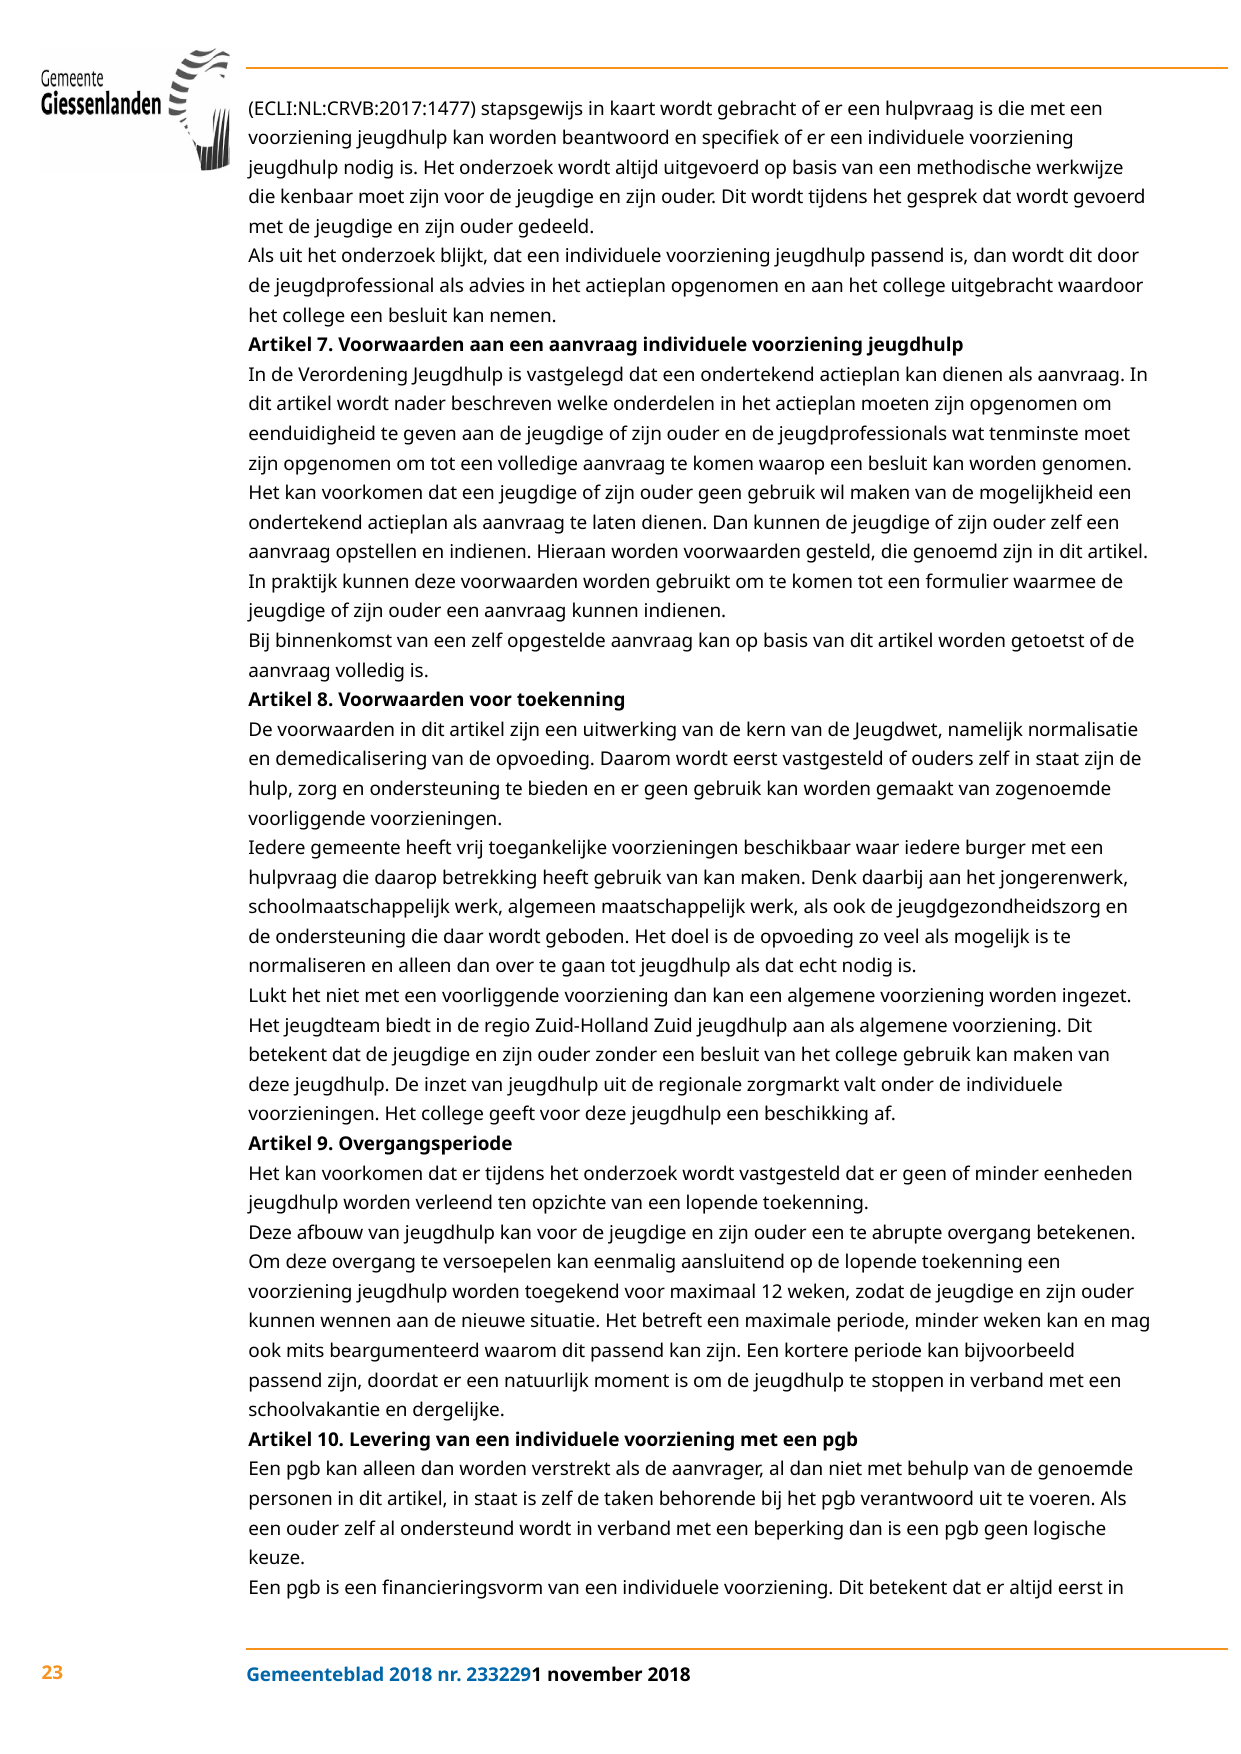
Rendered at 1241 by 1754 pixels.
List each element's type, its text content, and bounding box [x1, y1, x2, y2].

text Het kan voorkomen dat er tijdens het onderzoek wordt vastgesteld dat er geen of minder eenheden jeugdhulp worden verleend ten opzichte van een lopende toekenning. [248, 1160, 1152, 1215]
text Een pgb kan alleen dan worden verstrekt als de aanvrager, al dan niet met behulp van de genoemde personen in dit artikel, in staat is zelf de taken behorende bij het pgb verantwoord uit te voeren. Als een ouder zelf al ondersteund wordt in verband met een beperking dan is een pgb geen logische keuze. [248, 1456, 1152, 1570]
text Deze afbouw van jeugdhulp kan voor de jeugdige en zijn ouder een te abrupte overgang betekenen. Om deze overgang te versoepelen kan eenmalig aansluitend op de lopende toekenning een voorziening jeugdhulp worden toegekend voor maximaal 12 weken, zodat de jeugdige en zijn ouder kunnen wennen aan de nieuwe situatie. Het betreft een maximale periode, minder weken kan en mag ook mits beargumenteerd waarom dit passend kan zijn. Een kortere periode kan bijvoorbeeld passend zijn, doordat er een natuurlijk moment is om de jeugdhulp te stoppen in verband met een schoolvakantie en dergelijke. [248, 1219, 1152, 1422]
text (ECLI:NL:CRVB:2017:1477) stapsgewijs in kaart wordt gebracht of er een hulpvraag is die met een voorziening jeugdhulp kan worden beantwoord en specifiek of er een individuele voorziening jeugdhulp nodig is. Het onderzoek wordt altijd uitgevoerd op basis van een methodische werkwijze die kenbaar moet zijn voor de jeugdige en zijn ouder. Dit wordt tijdens het gesprek dat wordt gevoerd met de jeugdige en zijn ouder gedeeld. [248, 95, 1152, 239]
text Artikel 10. Levering van een individuele voorziening met een pgb [248, 1426, 1152, 1452]
text De voorwaarden in dit artikel zijn een uitwerking van de kern van de Jeugdwet, namelijk normalisatie en demedicalisering van de opvoeding. Daarom wordt eerst vastgesteld of ouders zelf in staat zijn de hulp, zorg en ondersteuning te bieden en er geen gebruik kan worden gemaakt van zogenoemde voorliggende voorzieningen. [248, 716, 1152, 831]
text Het kan voorkomen dat een jeugdige of zijn ouder geen gebruik wil maken van de mogelijkheid een ondertekend actieplan als aanvraag te laten dienen. Dan kunnen de jeugdige of zijn ouder zelf een aanvraag opstellen en indienen. Hieraan worden voorwaarden gesteld, die genoemd zijn in dit artikel. In praktijk kunnen deze voorwaarden worden gebruikt om te komen tot een formulier waarmee de jeugdige of zijn ouder een aanvraag kunnen indienen. [248, 479, 1152, 623]
text Artikel 9. Overgangsperiode [248, 1130, 1152, 1156]
text Lukt het niet met een voorliggende voorziening dan kan een algemene voorziening worden ingezet. Het jeugdteam biedt in de regio Zuid-Holland Zuid jeugdhulp aan als algemene voorziening. Dit betekent dat de jeugdige en zijn ouder zonder een besluit van het college gebruik kan maken van deze jeugdhulp. De inzet van jeugdhulp uit de regionale zorgmarkt valt onder de individuele voorzieningen. Het college geeft voor deze jeugdhulp een beschikking af. [248, 982, 1152, 1126]
text In de Verordening Jeugdhulp is vastgelegd dat een ondertekend actieplan kan dienen als aanvraag. In dit artikel wordt nader beschreven welke onderdelen in het actieplan moeten zijn opgenomen om eenduidigheid te geven aan de jeugdige of zijn ouder en de jeugdprofessionals wat tenminste moet zijn opgenomen om tot een volledige aanvraag te komen waarop een besluit kan worden genomen. [248, 361, 1152, 476]
text Bij binnenkomst van een zelf opgestelde aanvraag kan op basis van dit artikel worden getoetst of de aanvraag volledig is. [248, 627, 1152, 683]
text Artikel 7. Voorwaarden aan een aanvraag individuele voorziening jeugdhulp [248, 331, 1152, 357]
text Iedere gemeente heeft vrij toegankelijke voorzieningen beschikbaar waar iedere burger met een hulpvraag die daarop betrekking heeft gebruik van kan maken. Denk daarbij aan het jongerenwerk, schoolmaatschappelijk werk, algemeen maatschappelijk werk, als ook de jeugdgezondheidszorg en de ondersteuning die daar wordt geboden. Het doel is de opvoeding zo veel als mogelijk is te normaliseren en alleen dan over te gaan tot jeugdhulp als dat echt nodig is. [248, 834, 1152, 978]
picture [41, 47, 231, 172]
text Een pgb is een financieringsvorm van een individuele voorziening. Dit betekent dat er altijd eerst in [248, 1574, 1152, 1600]
text Als uit het onderzoek blijkt, dat een individuele voorziening jeugdhulp passend is, dan wordt dit door de jeugdprofessional als advies in het actieplan opgenomen en aan het college uitgebracht waardoor het college een besluit kan nemen. [248, 243, 1152, 328]
text Artikel 8. Voorwaarden voor toekenning [248, 686, 1152, 712]
